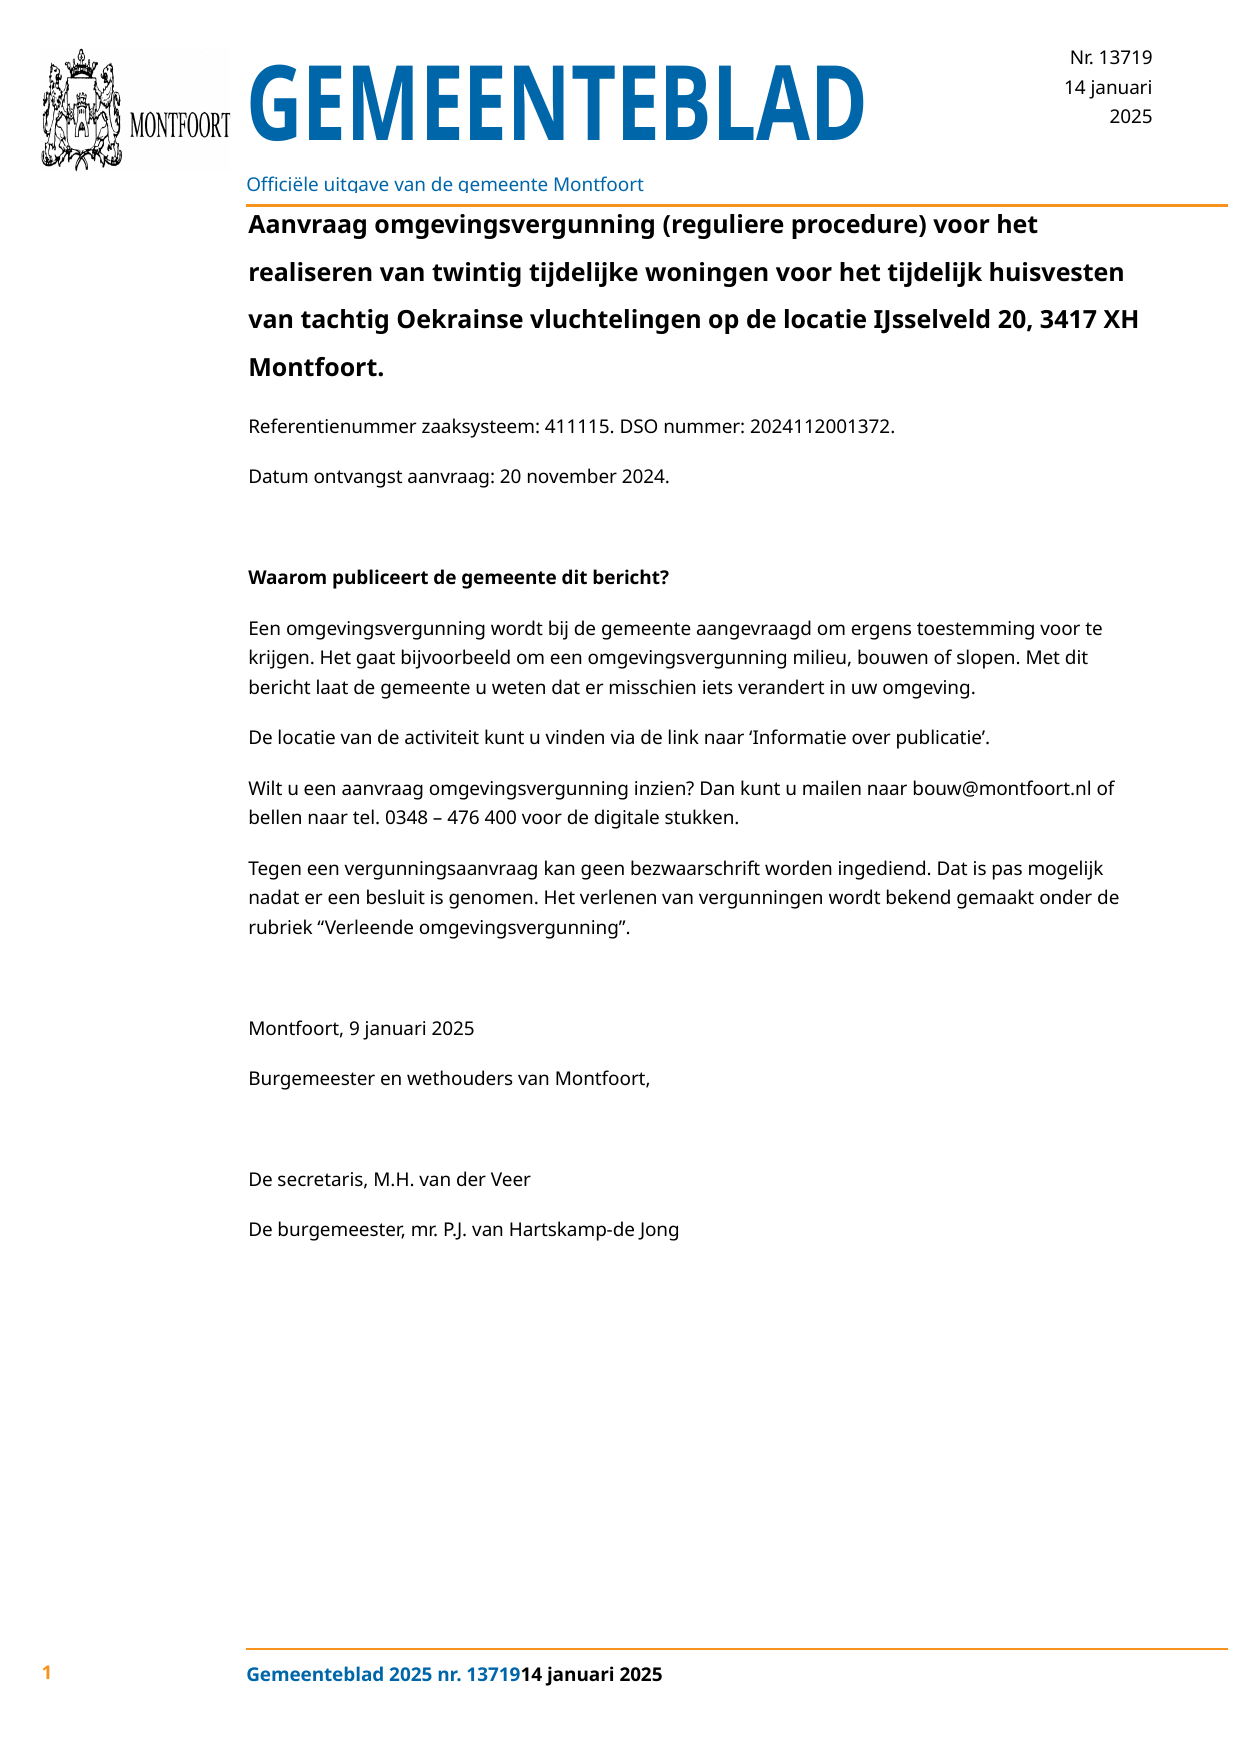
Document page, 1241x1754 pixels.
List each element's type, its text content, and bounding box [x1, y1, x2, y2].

text De secretaris, M.H. van der Veer [248, 1166, 1152, 1192]
text Montfoort, 9 januari 2025 [248, 1015, 1152, 1041]
text Tegen een vergunningsaanvraag kan geen bezwaarschrift worden ingediend. Dat is pas mogelijk nadat er een besluit is genomen. Het verlenen van vergunningen wordt bekend gemaakt onder de rubriek “Verleende omgevingsvergunning”. [248, 855, 1152, 940]
text De locatie van de activiteit kunt u vinden via de link naar ‘Informatie over publicatie’. [248, 724, 1152, 750]
text Een omgevingsvergunning wordt bij de gemeente aangevraagd om ergens toestemming voor te krijgen. Het gaat bijvoorbeeld om een omgevingsvergunning milieu, bouwen of slopen. Met dit bericht laat de gemeente u weten dat er misschien iets verandert in uw omgeving. [248, 615, 1152, 700]
text Burgemeester en wethouders van Montfoort, [248, 1065, 1152, 1091]
text Aanvraag omgevingsvergunning (reguliere procedure) voor het realiseren van twintig tijdelijke woningen voor het tijdelijk huisvesten van tachtig Oekrainse vluchtelingen op de locatie IJsselveld 20, 3417 XH Montfoort. [248, 207, 1152, 384]
text Wilt u een aanvraag omgevingsvergunning inzien? Dan kunt u mailen naar bouw@montfoort.nl of bellen naar tel. 0348 – 476 400 voor de digitale stukken. [248, 775, 1152, 830]
text De burgemeester, mr. P.J. van Hartskamp-de Jong [248, 1216, 1152, 1242]
text Waarom publiceert de gemeente dit bericht? [248, 564, 1152, 590]
text Datum ontvangst aanvraag: 20 november 2024. [248, 463, 1152, 489]
text Referentienummer zaaksysteem: 411115. DSO nummer: 2024112001372. [248, 413, 1152, 439]
picture [41, 47, 231, 172]
